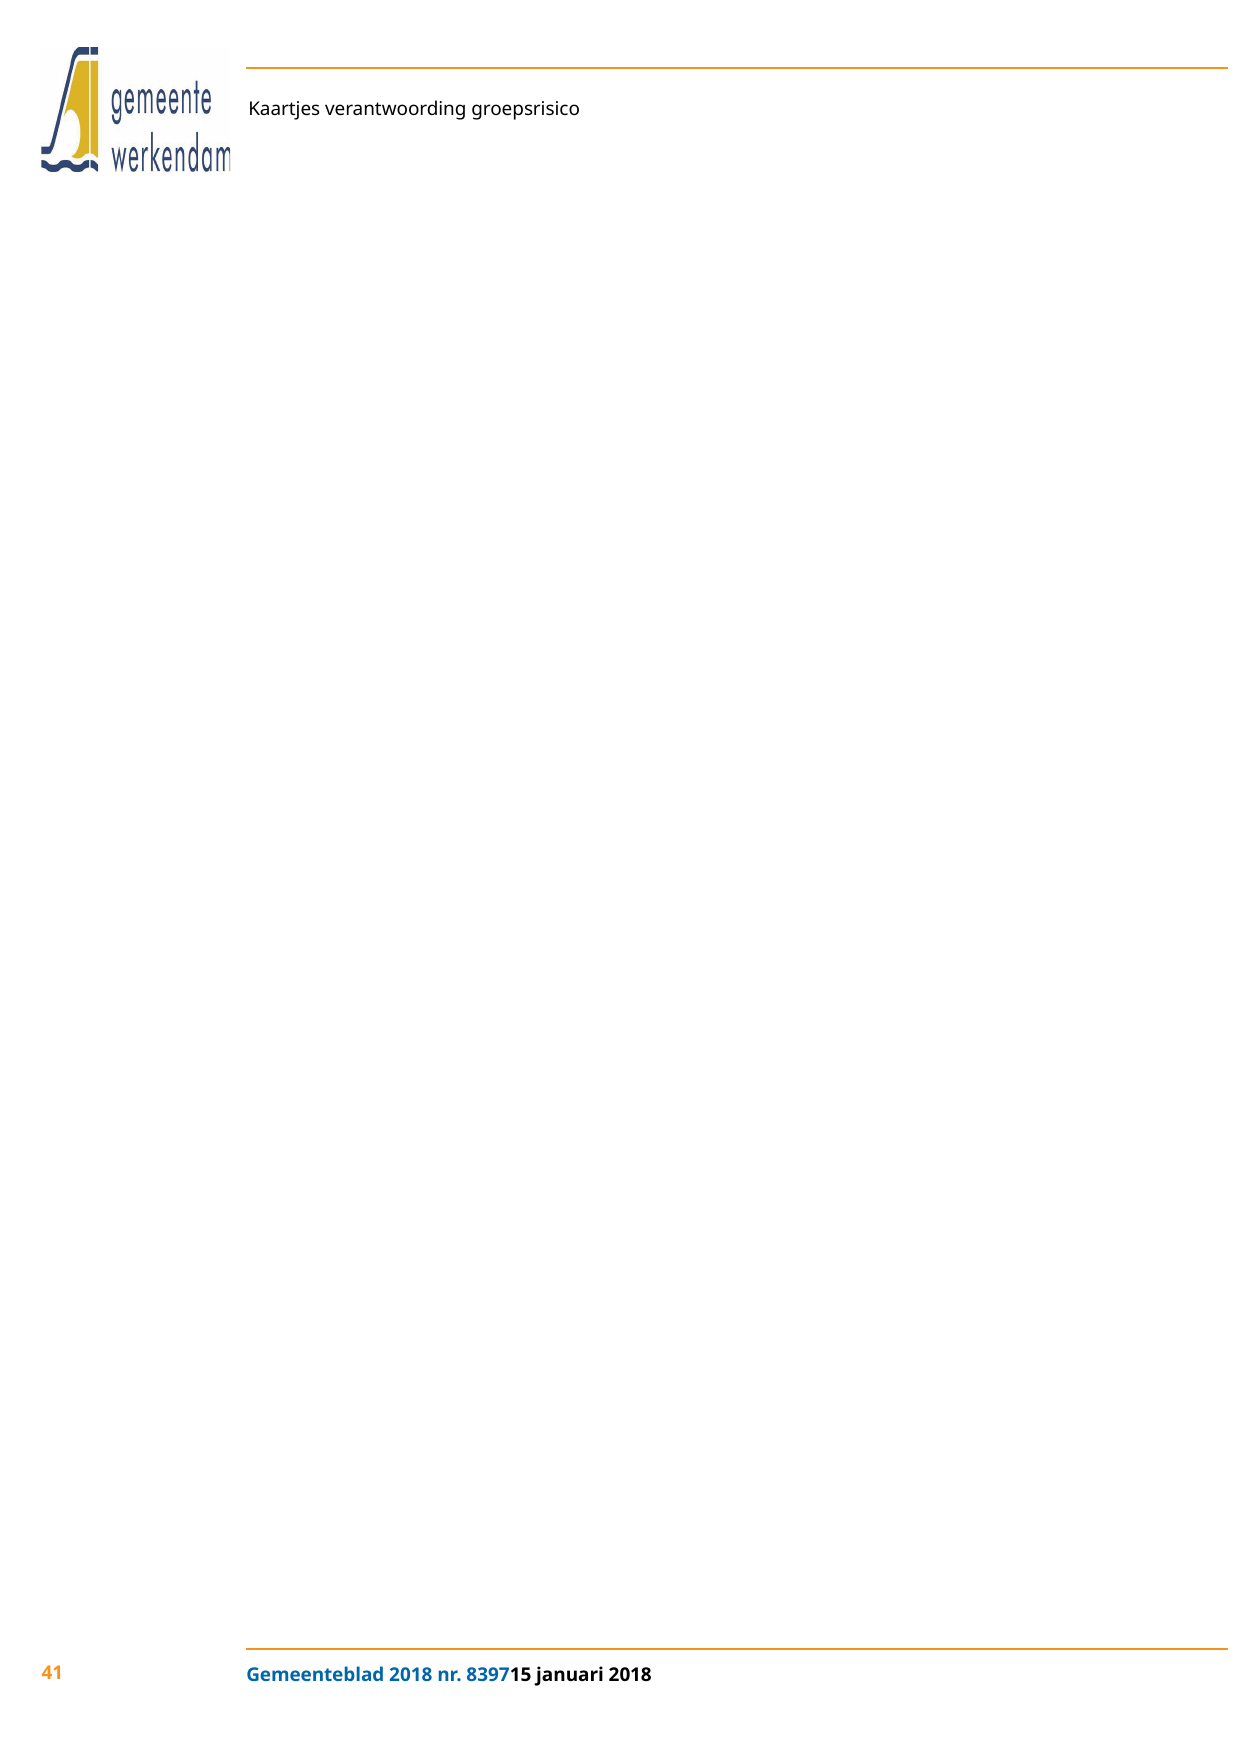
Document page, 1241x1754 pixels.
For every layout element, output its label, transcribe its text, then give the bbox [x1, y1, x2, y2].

picture [41, 47, 231, 172]
text Kaartjes verantwoording groepsrisico [248, 95, 1152, 121]
